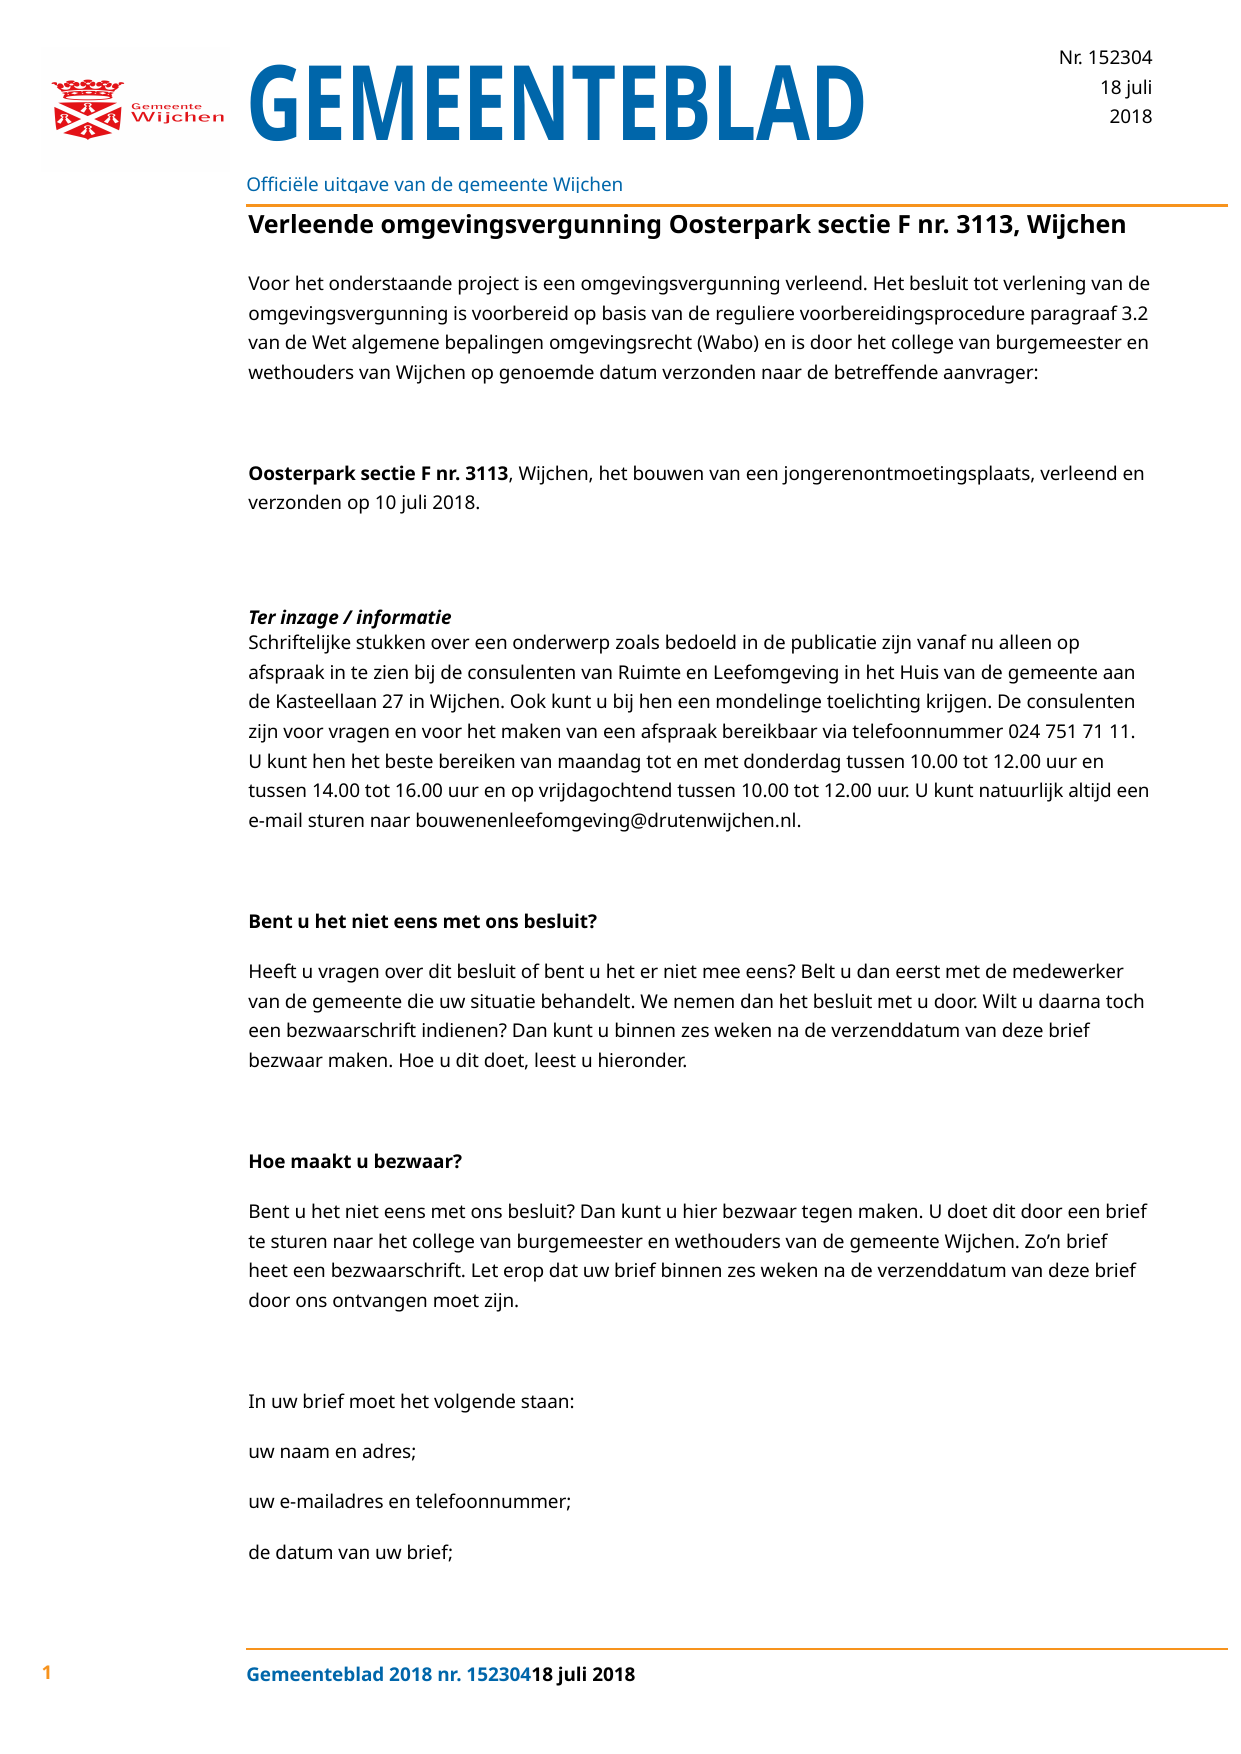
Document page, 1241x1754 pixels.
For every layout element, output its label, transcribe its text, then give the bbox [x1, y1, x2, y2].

text Bent u het niet eens met ons besluit? [248, 908, 1152, 934]
text uw e-mailadres en telefoonnummer; [248, 1489, 1152, 1514]
text Schriftelijke stukken over een onderwerp zoals bedoeld in de publicatie zijn vanaf nu alleen op afspraak in te zien bij de consulenten van Ruimte en Leefomgeving in het Huis van de gemeente aan de Kasteellaan 27 in Wijchen. Ook kunt u bij hen een mondelinge toelichting krijgen. De consulenten zijn voor vragen en voor het maken van een afspraak bereikbaar via telefoonnummer 024 751 71 11. U kunt hen het beste bereiken van maandag tot en met donderdag tussen 10.00 tot 12.00 uur en tussen 14.00 tot 16.00 uur en op vrijdagochtend tussen 10.00 tot 12.00 uur. U kunt natuurlijk altijd een e-mail sturen naar bouwenenleefomgeving@drutenwijchen.nl. [248, 629, 1152, 833]
text Heeft u vragen over dit besluit of bent u het er niet mee eens? Belt u dan eerst met de medewerker van de gemeente die uw situatie behandelt. We nemen dan het besluit met u door. Wilt u daarna toch een bezwaarschrift indienen? Dan kunt u binnen zes weken na de verzenddatum van deze brief bezwaar maken. Hoe u dit doet, leest u hieronder. [248, 958, 1152, 1073]
picture [41, 47, 231, 172]
text Ter inzage / informatie [248, 604, 1152, 629]
text Oosterpark sectie F nr. 3113, Wijchen, het bouwen van een jongerenontmoetingsplaats, verleend en verzonden op 10 juli 2018. [248, 460, 1152, 515]
text Voor het onderstaande project is een omgevingsvergunning verleend. Het besluit tot verlening van de omgevingsvergunning is voorbereid op basis van de reguliere voorbereidingsprocedure paragraaf 3.2 van de Wet algemene bepalingen omgevingsrecht (Wabo) en is door het college van burgemeester en wethouders van Wijchen op genoemde datum verzonden naar de betreffende aanvrager: [248, 270, 1152, 385]
text In uw brief moet het volgende staan: [248, 1388, 1152, 1414]
text Hoe maakt u bezwaar? [248, 1148, 1152, 1174]
text Bent u het niet eens met ons besluit? Dan kunt u hier bezwaar tegen maken. U doet dit door een brief te sturen naar het college van burgemeester en wethouders van de gemeente Wijchen. Zo’n brief heet een bezwaarschrift. Let erop dat uw brief binnen zes weken na de verzenddatum van deze brief door ons ontvangen moet zijn. [248, 1198, 1152, 1313]
text de datum van uw brief; [248, 1539, 1152, 1565]
text Verleende omgevingsvergunning Oosterpark sectie F nr. 3113, Wijchen [248, 207, 1152, 241]
text uw naam en adres; [248, 1438, 1152, 1464]
